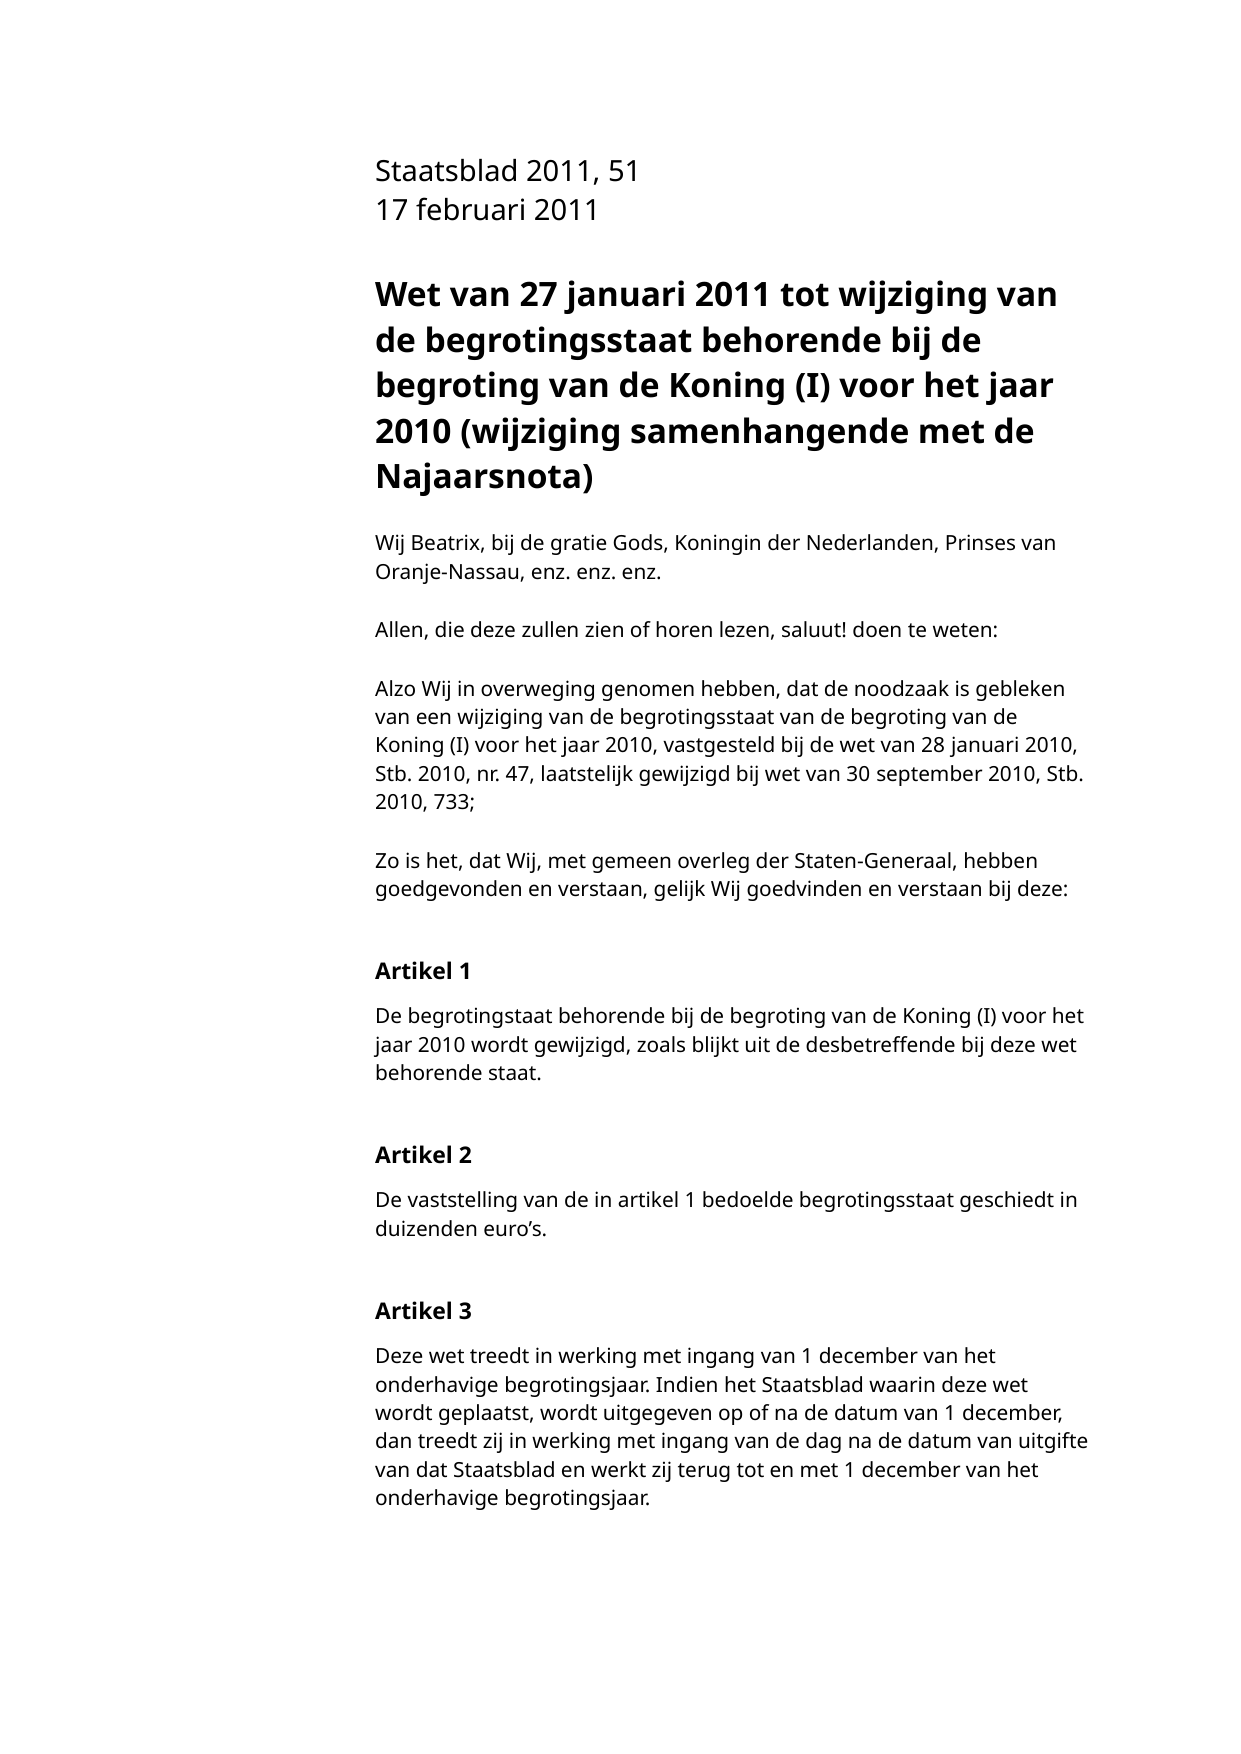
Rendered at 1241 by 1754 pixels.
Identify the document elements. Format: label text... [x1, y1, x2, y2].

text Deze wet treedt in werking met ingang van 1 december van het onderhavige begrotingsjaar. Indien het Staatsblad waarin deze wet wordt geplaatst, wordt uitgegeven op of na de datum van 1 december, dan treedt zij in werking met ingang van de dag na de datum van uitgifte van dat Staatsblad en werkt zij terug tot en met 1 december van het onderhavige begrotingsjaar. [375, 1341, 1090, 1512]
text Zo is het, dat Wij, met gemeen overleg der Staten-Generaal, hebben goedgevonden en verstaan, gelijk Wij goedvinden en verstaan bij deze: [375, 846, 1090, 903]
subtitle Wet van 27 januari 2011 tot wijziging van de begrotingsstaat behorende bij de begroting van de Koning (I) voor het jaar 2010 (wijziging samenhangende met de Najaarsnota) [375, 271, 1090, 498]
text De vaststelling van de in artikel 1 bedoelde begrotingsstaat geschiedt in duizenden euro’s. [375, 1186, 1090, 1242]
text 17 februari 2011 [375, 190, 1090, 229]
text Alzo Wij in overweging genomen hebben, dat de noodzaak is gebleken van een wijziging van de begrotingsstaat van de begroting van de Koning (I) voor het jaar 2010, vastgesteld bij de wet van 28 januari 2010, Stb. 2010, nr. 47, laatstelijk gewijzigd bij wet van 30 september 2010, Stb. 2010, 733; [375, 674, 1090, 816]
text Staatsblad 2011, 51 [375, 150, 1090, 190]
subtitle Artikel 3 [375, 1295, 1090, 1326]
text Wij Beatrix, bij de gratie Gods, Koningin der Nederlanden, Prinses van Oranje-Nassau, enz. enz. enz. [375, 528, 1090, 585]
subtitle Artikel 1 [375, 955, 1090, 987]
text Allen, die deze zullen zien of horen lezen, saluut! doen te weten: [375, 615, 1090, 644]
text De begrotingstaat behorende bij de begroting van de Koning (I) voor het jaar 2010 wordt gewijzigd, zoals blijkt uit de desbetreffende bij deze wet behorende staat. [375, 1002, 1090, 1087]
subtitle Artikel 2 [375, 1139, 1090, 1171]
